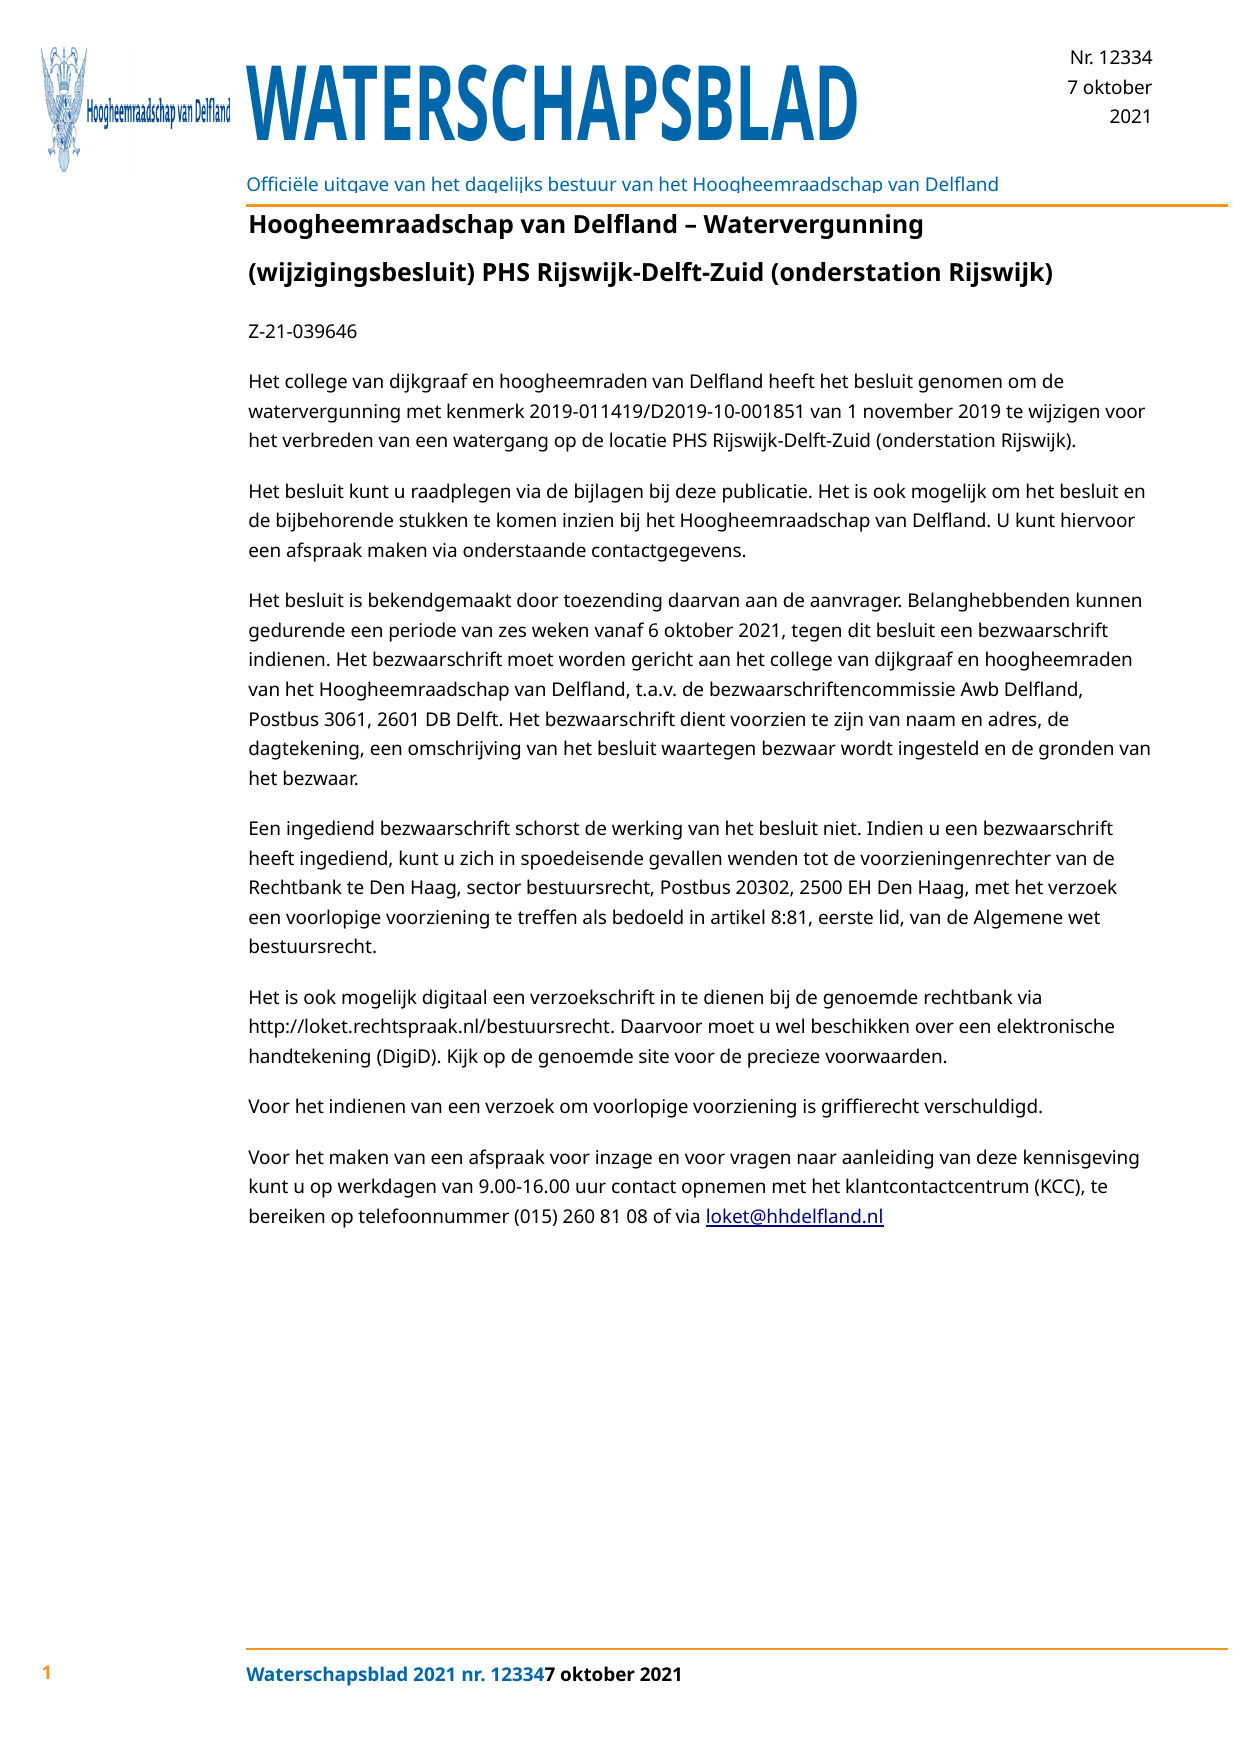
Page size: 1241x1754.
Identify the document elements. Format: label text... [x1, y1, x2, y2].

text Een ingediend bezwaarschrift schorst de werking van het besluit niet. Indien u een bezwaarschrift heeft ingediend, kunt u zich in spoedeisende gevallen wenden tot de voorzieningenrechter van de Rechtbank te Den Haag, sector bestuursrecht, Postbus 20302, 2500 EH Den Haag, met het verzoek een voorlopige voorziening te treffen als bedoeld in artikel 8:81, eerste lid, van de Algemene wet bestuursrecht. [248, 815, 1152, 959]
text Het is ook mogelijk digitaal een verzoekschrift in te dienen bij de genoemde rechtbank via http://loket.rechtspraak.nl/bestuursrecht. Daarvoor moet u wel beschikken over een elektronische handtekening (DigiD). Kijk op de genoemde site voor de precieze voorwaarden. [248, 984, 1152, 1069]
text Het besluit is bekendgemaakt door toezending daarvan aan de aanvrager. Belanghebbenden kunnen gedurende een periode van zes weken vanaf 6 oktober 2021, tegen dit besluit een bezwaarschrift indienen. Het bezwaarschrift moet worden gericht aan het college van dijkgraaf en hoogheemraden van het Hoogheemraadschap van Delfland, t.a.v. de bezwaarschriftencommissie Awb Delfland, Postbus 3061, 2601 DB Delft. Het bezwaarschrift dient voorzien te zijn van naam en adres, de dagtekening, een omschrijving van het besluit waartegen bezwaar wordt ingesteld en de gronden van het bezwaar. [248, 587, 1152, 791]
text Hoogheemraadschap van Delfland – Watervergunning (wijzigingsbesluit) PHS Rijswijk-Delft-Zuid (onderstation Rijswijk) [248, 207, 1152, 288]
picture [41, 47, 231, 172]
text Voor het indienen van een verzoek om voorlopige voorziening is griffierecht verschuldigd. [248, 1094, 1152, 1119]
text Voor het maken van een afspraak voor inzage en voor vragen naar aanleiding van deze kennisgeving kunt u op werkdagen van 9.00-16.00 uur contact opnemen met het klantcontactcentrum (KCC), te bereiken op telefoonnummer (015) 260 81 08 of via loket@hhdelfland.nl [248, 1144, 1152, 1229]
text Z-21-039646 [248, 318, 1152, 344]
text Het besluit kunt u raadplegen via de bijlagen bij deze publicatie. Het is ook mogelijk om het besluit en de bijbehorende stukken te komen inzien bij het Hoogheemraadschap van Delfland. U kunt hiervoor een afspraak maken via onderstaande contactgegevens. [248, 478, 1152, 563]
text Het college van dijkgraaf en hoogheemraden van Delfland heeft het besluit genomen om de watervergunning met kenmerk 2019-011419/D2019-10-001851 van 1 november 2019 te wijzigen voor het verbreden van een watergang op de locatie PHS Rijswijk-Delft-Zuid (onderstation Rijswijk). [248, 368, 1152, 453]
